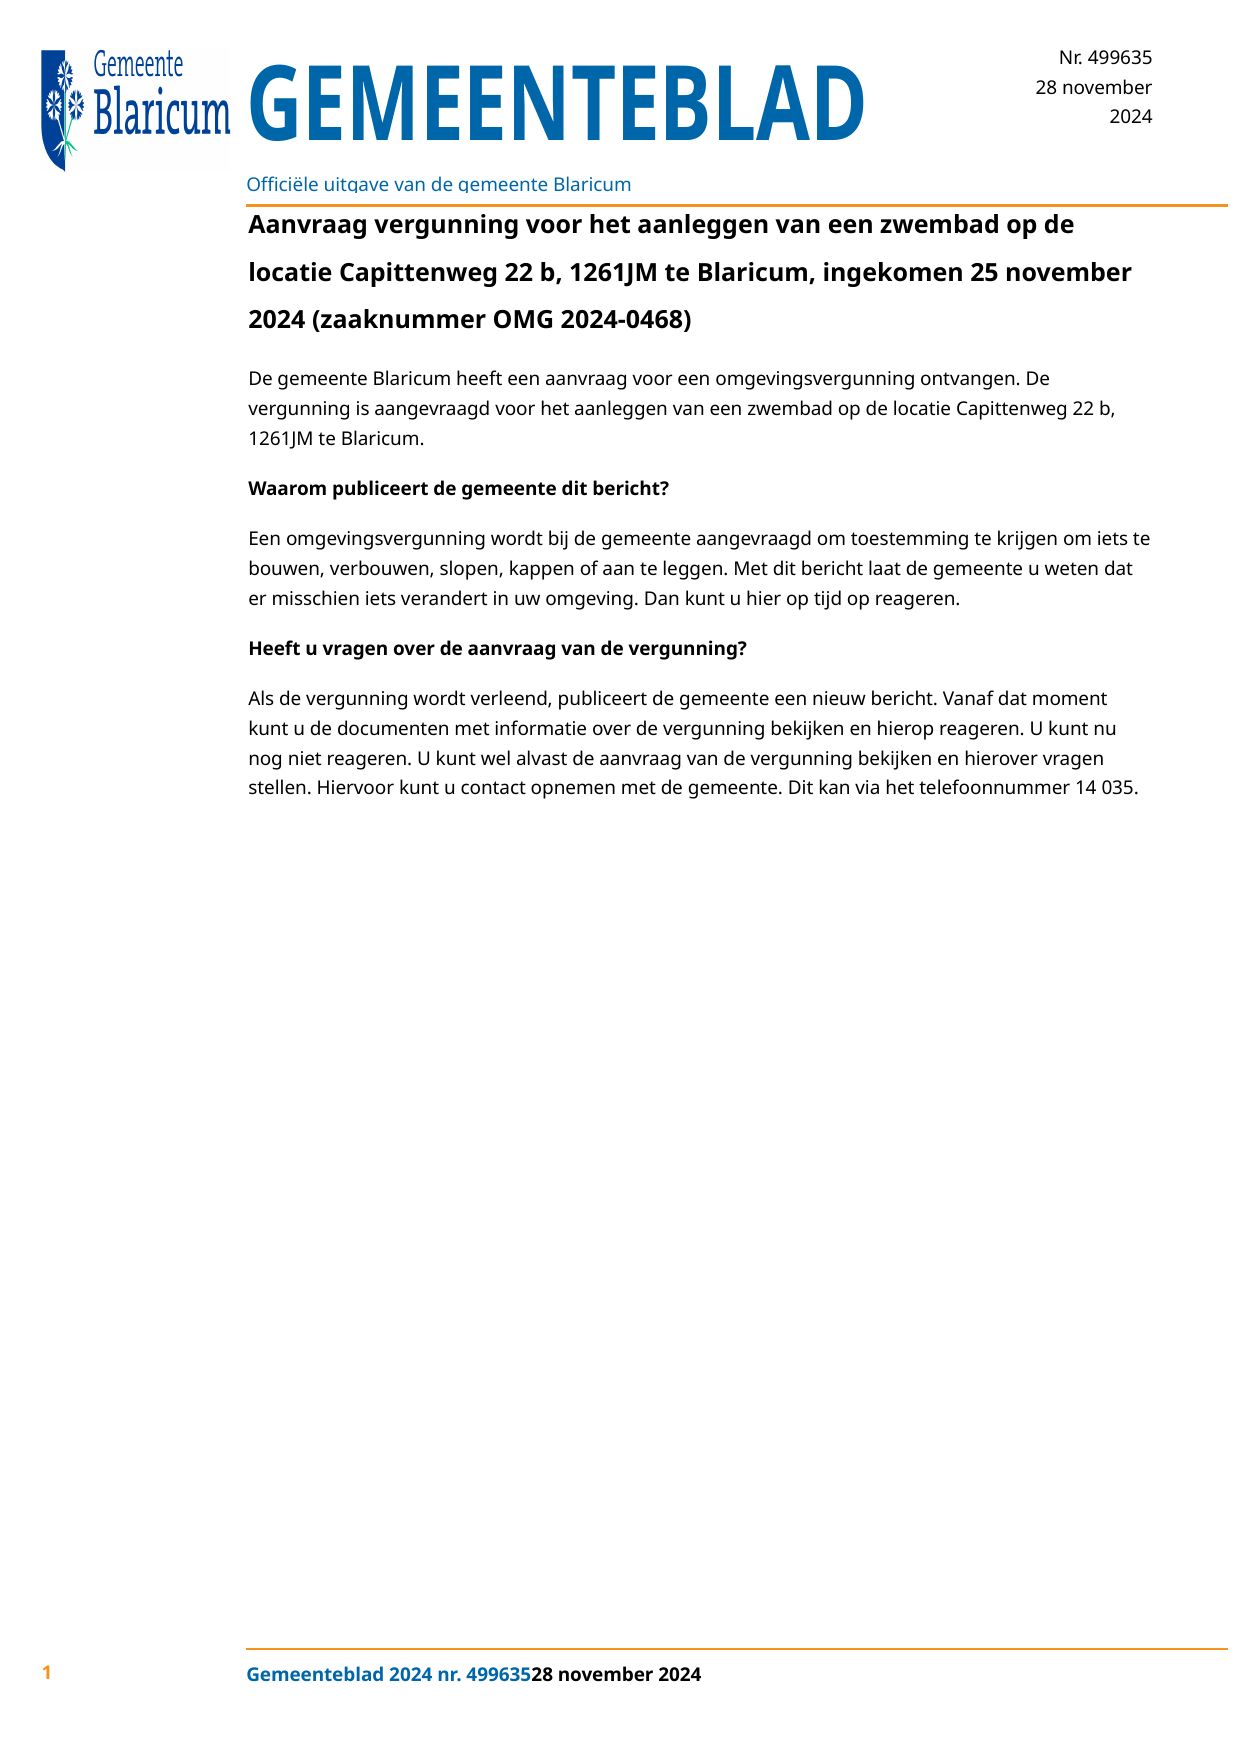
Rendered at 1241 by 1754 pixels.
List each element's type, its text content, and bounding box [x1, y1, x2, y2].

picture [41, 47, 231, 172]
text Waarom publiceert de gemeente dit bericht? [248, 475, 1152, 501]
text De gemeente Blaricum heeft een aanvraag voor een omgevingsvergunning ontvangen. De vergunning is aangevraagd voor het aanleggen van een zwembad op de locatie Capittenweg 22 b, 1261JM te Blaricum. [248, 366, 1152, 450]
text Als de vergunning wordt verleend, publiceert de gemeente een nieuw bericht. Vanaf dat moment kunt u de documenten met informatie over de vergunning bekijken en hierop reageren. U kunt nu nog niet reageren. U kunt wel alvast de aanvraag van de vergunning bekijken en hierover vragen stellen. Hiervoor kunt u contact opnemen met de gemeente. Dit kan via het telefoonnummer 14 035. [248, 686, 1152, 800]
text Een omgevingsvergunning wordt bij de gemeente aangevraagd om toestemming te krijgen om iets te bouwen, verbouwen, slopen, kappen of aan te leggen. Met dit bericht laat de gemeente u weten dat er misschien iets verandert in uw omgeving. Dan kunt u hier op tijd op reageren. [248, 526, 1152, 610]
text Aanvraag vergunning voor het aanleggen van een zwembad op de locatie Capittenweg 22 b, 1261JM te Blaricum, ingekomen 25 november 2024 (zaaknummer OMG 2024-0468) [248, 207, 1152, 336]
text Heeft u vragen over de aanvraag van de vergunning? [248, 635, 1152, 661]
